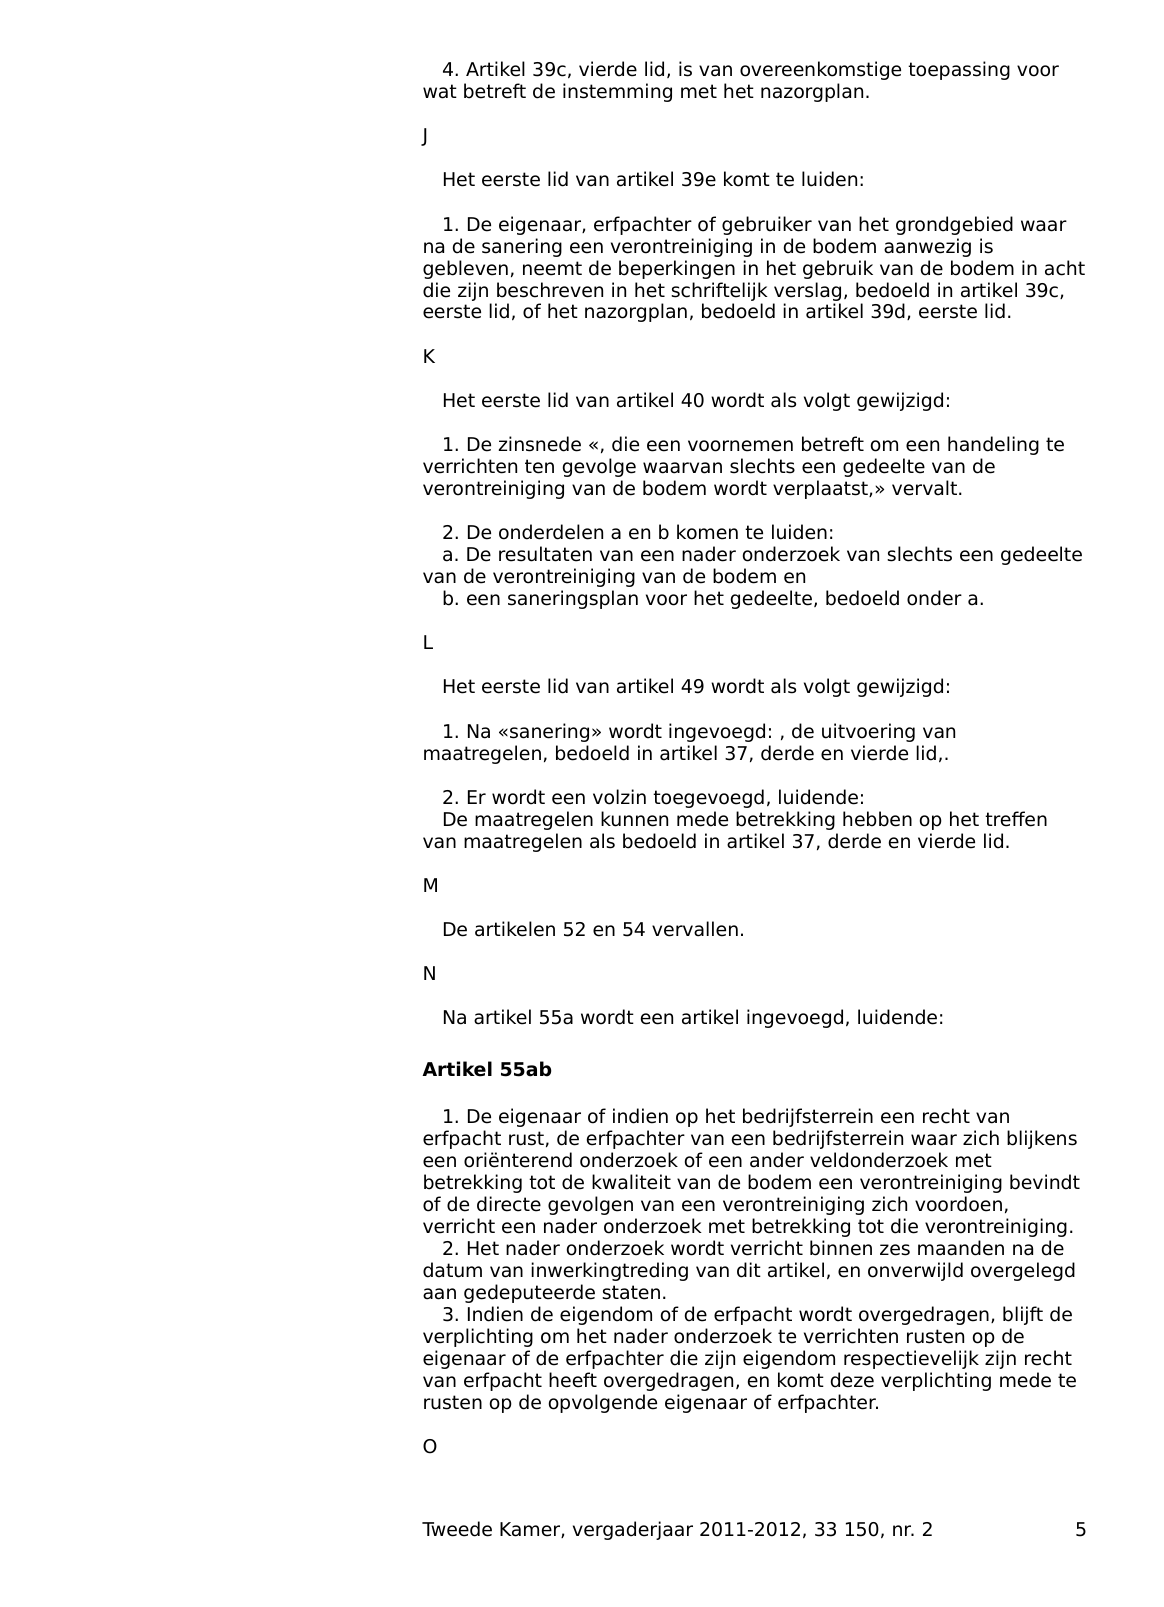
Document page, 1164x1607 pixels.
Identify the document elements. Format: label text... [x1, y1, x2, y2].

text Het eerste lid van artikel 39e komt te luiden: [422, 169, 1087, 191]
text 3. Indien de eigendom of de erfpacht wordt overgedragen, blijft de verplichting om het nader onderzoek te verrichten rusten op de eigenaar of de erfpachter die zijn eigendom respectievelijk zijn recht van erfpacht heeft overgedragen, en komt deze verplichting mede te rusten op de opvolgende eigenaar of erfpachter. [422, 1304, 1087, 1414]
text 1. Na «sanering» wordt ingevoegd: , de uitvoering van maatregelen, bedoeld in artikel 37, derde en vierde lid,. [422, 721, 1087, 764]
text O [422, 1436, 1087, 1458]
text a. De resultaten van een nader onderzoek van slechts een gedeelte van de verontreiniging van de bodem en [422, 544, 1087, 588]
text 1. De eigenaar of indien op het bedrijfsterrein een recht van erfpacht rust, de erfpachter van een bedrijfsterrein waar zich blijkens een oriënterend onderzoek of een ander veldonderzoek met betrekking tot de kwaliteit van de bodem een verontreiniging bevindt of de directe gevolgen van een verontreiniging zich voordoen, verricht een nader onderzoek met betrekking tot die verontreiniging. [422, 1106, 1087, 1238]
text De maatregelen kunnen mede betrekking hebben op het treffen van maatregelen als bedoeld in artikel 37, derde en vierde lid. [422, 809, 1087, 853]
text Het eerste lid van artikel 40 wordt als volgt gewijzigd: [422, 390, 1087, 412]
text 2. Er wordt een volzin toegevoegd, luidende: [422, 787, 1087, 809]
text N [422, 963, 1087, 985]
text b. een saneringsplan voor het gedeelte, bedoeld onder a. [422, 588, 1087, 610]
text Na artikel 55a wordt een artikel ingevoegd, luidende: [422, 1007, 1087, 1029]
text 2. Het nader onderzoek wordt verricht binnen zes maanden na de datum van inwerkingtreding van dit artikel, en onverwijld overgelegd aan gedeputeerde staten. [422, 1238, 1087, 1304]
text 1. De zinsnede «, die een voornemen betreft om een handeling te verrichten ten gevolge waarvan slechts een gedeelte van de verontreiniging van de bodem wordt verplaatst,» vervalt. [422, 434, 1087, 500]
text 2. De onderdelen a en b komen te luiden: [422, 522, 1087, 544]
text Het eerste lid van artikel 49 wordt als volgt gewijzigd: [422, 676, 1087, 698]
text De artikelen 52 en 54 vervallen. [422, 919, 1087, 941]
text L [422, 632, 1087, 654]
text 1. De eigenaar, erfpachter of gebruiker van het grondgebied waar na de sanering een verontreiniging in de bodem aanwezig is gebleven, neemt de beperkingen in het gebruik van de bodem in acht die zijn beschreven in het schriftelijk verslag, bedoeld in artikel 39c, eerste lid, of het nazorgplan, bedoeld in artikel 39d, eerste lid. [422, 213, 1087, 323]
text M [422, 875, 1087, 897]
subtitle Artikel 55ab [422, 1059, 1087, 1081]
text K [422, 346, 1087, 368]
text 4. Artikel 39c, vierde lid, is van overeenkomstige toepassing voor wat betreft de instemming met het nazorgplan. [422, 59, 1087, 103]
text J [422, 125, 1087, 147]
